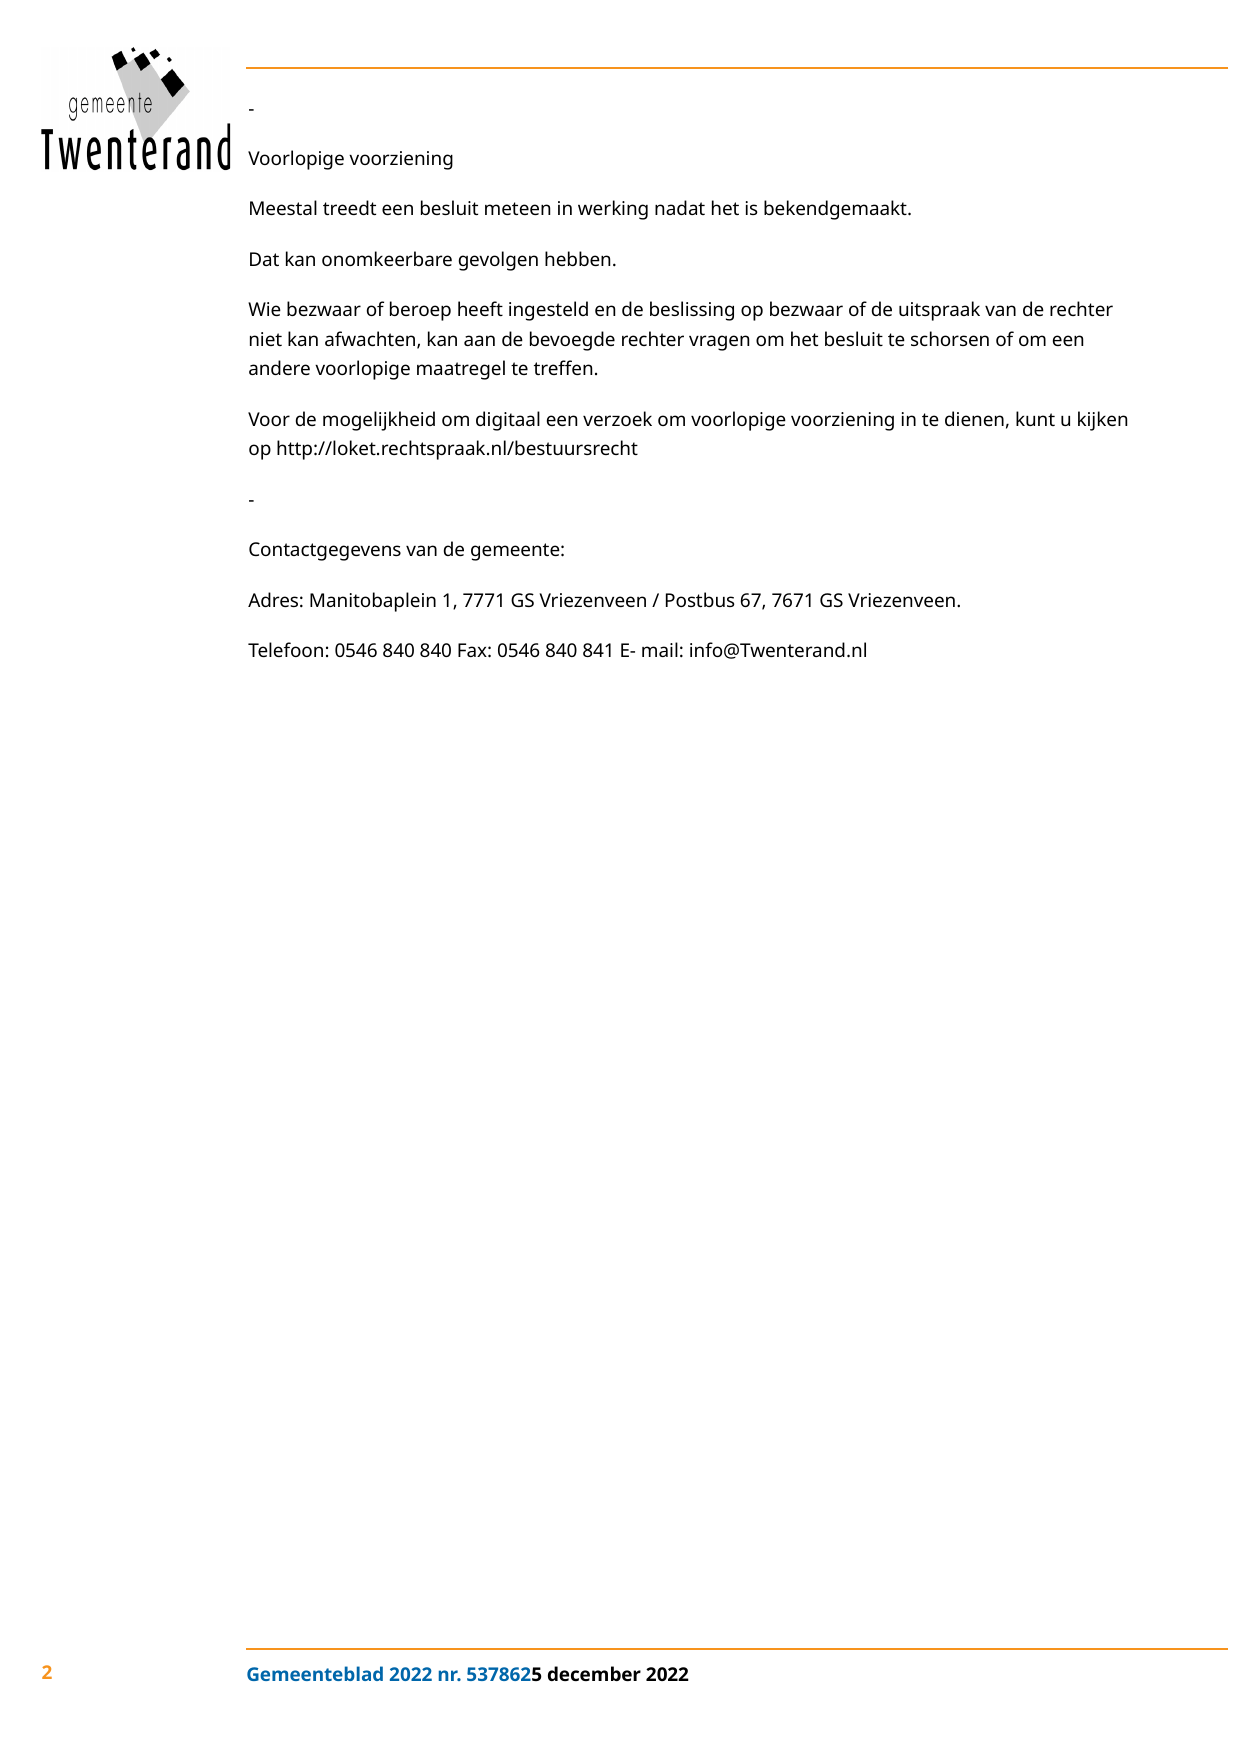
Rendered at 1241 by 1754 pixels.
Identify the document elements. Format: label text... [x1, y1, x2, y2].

text Contactgegevens van de gemeente: [248, 536, 1152, 562]
text Adres: Manitobaplein 1, 7771 GS Vriezenveen / Postbus 67, 7671 GS Vriezenveen. [248, 587, 1152, 613]
text Telefoon: 0546 840 840 Fax: 0546 840 841 E- mail: info@Twenterand.nl [248, 637, 1152, 663]
picture [41, 47, 231, 172]
text Voorlopige voorziening [248, 145, 1152, 171]
text Meestal treedt een besluit meteen in werking nadat het is bekendgemaakt. [248, 196, 1152, 221]
text Voor de mogelijkheid om digitaal een verzoek om voorlopige voorziening in te dienen, kunt u kijken op http://loket.rechtspraak.nl/bestuursrecht [248, 406, 1152, 461]
text Wie bezwaar of beroep heeft ingesteld en de beslissing op bezwaar of de uitspraak van de rechter niet kan afwachten, kan aan de bevoegde rechter vragen om het besluit te schorsen of om een andere voorlopige maatregel te treffen. [248, 296, 1152, 381]
text - [248, 486, 1152, 512]
text Dat kan onomkeerbare gevolgen hebben. [248, 246, 1152, 272]
text - [248, 95, 1152, 121]
